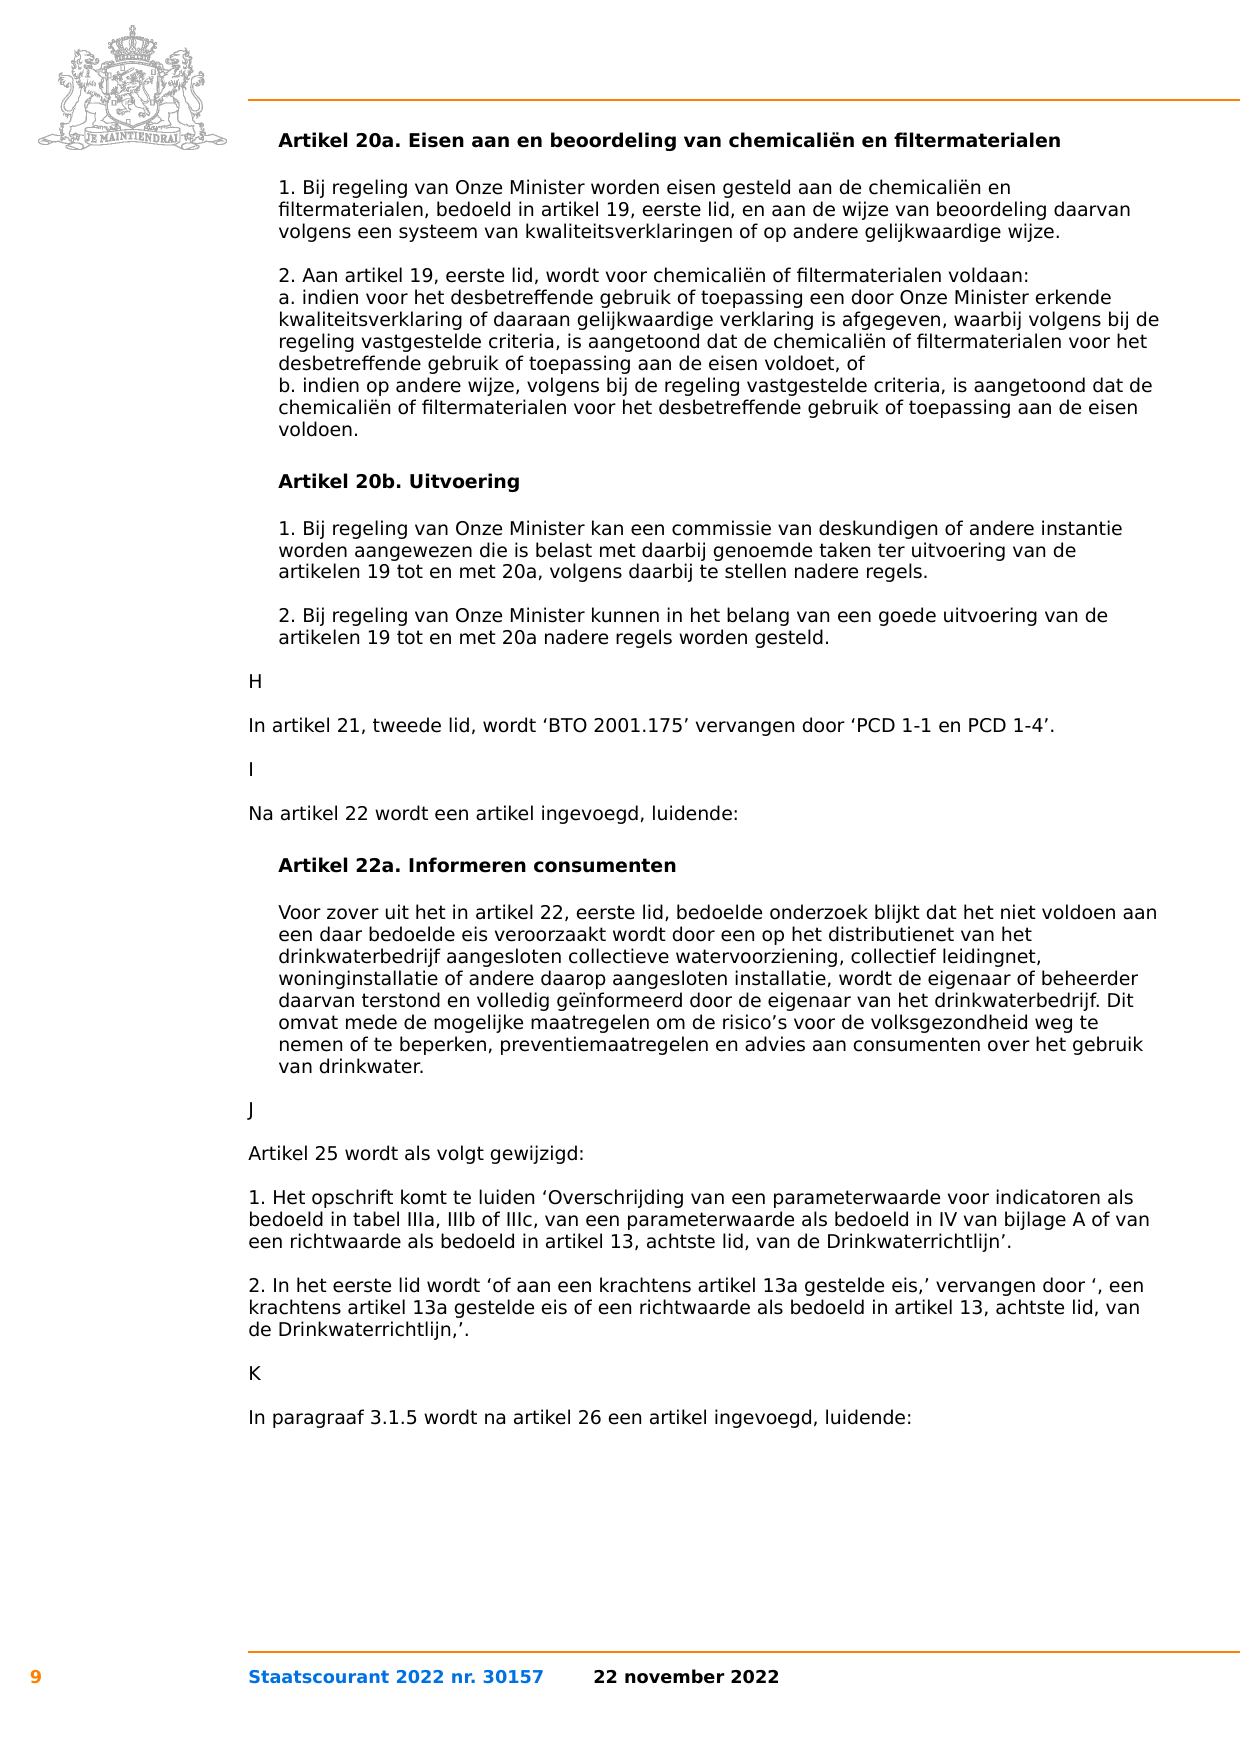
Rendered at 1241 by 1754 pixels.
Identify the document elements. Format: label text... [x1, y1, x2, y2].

subtitle Artikel 20b. Uitvoering [278, 471, 1163, 492]
text 2. Aan artikel 19, eerste lid, wordt voor chemicaliën of filtermaterialen voldaan: [278, 265, 1163, 287]
subtitle Artikel 22a. Informeren consumenten [278, 855, 1163, 877]
text I [248, 759, 1163, 781]
text 2. In het eerste lid wordt ‘of aan een krachtens artikel 13a gestelde eis,’ vervangen door ‘, een krachtens artikel 13a gestelde eis of een richtwaarde als bedoeld in artikel 13, achtste lid, van de Drinkwaterrichtlijn,’. [248, 1275, 1163, 1341]
text 1. Bij regeling van Onze Minister kan een commissie van deskundigen of andere instantie worden aangewezen die is belast met daarbij genoemde taken ter uitvoering van de artikelen 19 tot en met 20a, volgens daarbij te stellen nadere regels. [278, 517, 1163, 583]
text Voor zover uit het in artikel 22, eerste lid, bedoelde onderzoek blijkt dat het niet voldoen aan een daar bedoelde eis veroorzaakt wordt door een op het distributienet van het drinkwaterbedrijf aangesloten collectieve watervoorziening, collectief leidingnet, woninginstallatie of andere daarop aangesloten installatie, wordt de eigenaar of beheerder daarvan terstond en volledig geïnformeerd door de eigenaar van het drinkwaterbedrijf. Dit omvat mede de mogelijke maatregelen om de risico’s voor de volksgezondheid weg te nemen of te beperken, preventiemaatregelen en advies aan consumenten over het gebruik van drinkwater. [278, 902, 1163, 1077]
subtitle Artikel 20a. Eisen aan en beoordeling van chemicaliën en filtermaterialen [278, 130, 1163, 152]
picture [38, 25, 227, 150]
text 2. Bij regeling van Onze Minister kunnen in het belang van een goede uitvoering van de artikelen 19 tot en met 20a nadere regels worden gesteld. [278, 605, 1163, 649]
text In artikel 21, tweede lid, wordt ‘BTO 2001.175’ vervangen door ‘PCD 1-1 en PCD 1-4’. [248, 715, 1163, 737]
text Artikel 25 wordt als volgt gewijzigd: [248, 1143, 1163, 1165]
text 1. Bij regeling van Onze Minister worden eisen gesteld aan de chemicaliën en filtermaterialen, bedoeld in artikel 19, eerste lid, en aan de wijze van beoordeling daarvan volgens een systeem van kwaliteitsverklaringen of op andere gelijkwaardige wijze. [278, 177, 1163, 243]
text a. indien voor het desbetreffende gebruik of toepassing een door Onze Minister erkende kwaliteitsverklaring of daaraan gelijkwaardige verklaring is afgegeven, waarbij volgens bij de regeling vastgestelde criteria, is aangetoond dat de chemicaliën of filtermaterialen voor het desbetreffende gebruik of toepassing aan de eisen voldoet, of [278, 287, 1163, 374]
text 1. Het opschrift komt te luiden ‘Overschrijding van een parameterwaarde voor indicatoren als bedoeld in tabel IIIa, IIIb of IIIc, van een parameterwaarde als bedoeld in IV van bijlage A of van een richtwaarde als bedoeld in artikel 13, achtste lid, van de Drinkwaterrichtlijn’. [248, 1187, 1163, 1253]
text In paragraaf 3.1.5 wordt na artikel 26 een artikel ingevoegd, luidende: [248, 1407, 1163, 1428]
text Na artikel 22 wordt een artikel ingevoegd, luidende: [248, 803, 1163, 825]
text K [248, 1363, 1163, 1385]
text b. indien op andere wijze, volgens bij de regeling vastgestelde criteria, is aangetoond dat de chemicaliën of filtermaterialen voor het desbetreffende gebruik of toepassing aan de eisen voldoen. [278, 374, 1163, 441]
text H [248, 671, 1163, 693]
text J [248, 1099, 1163, 1121]
